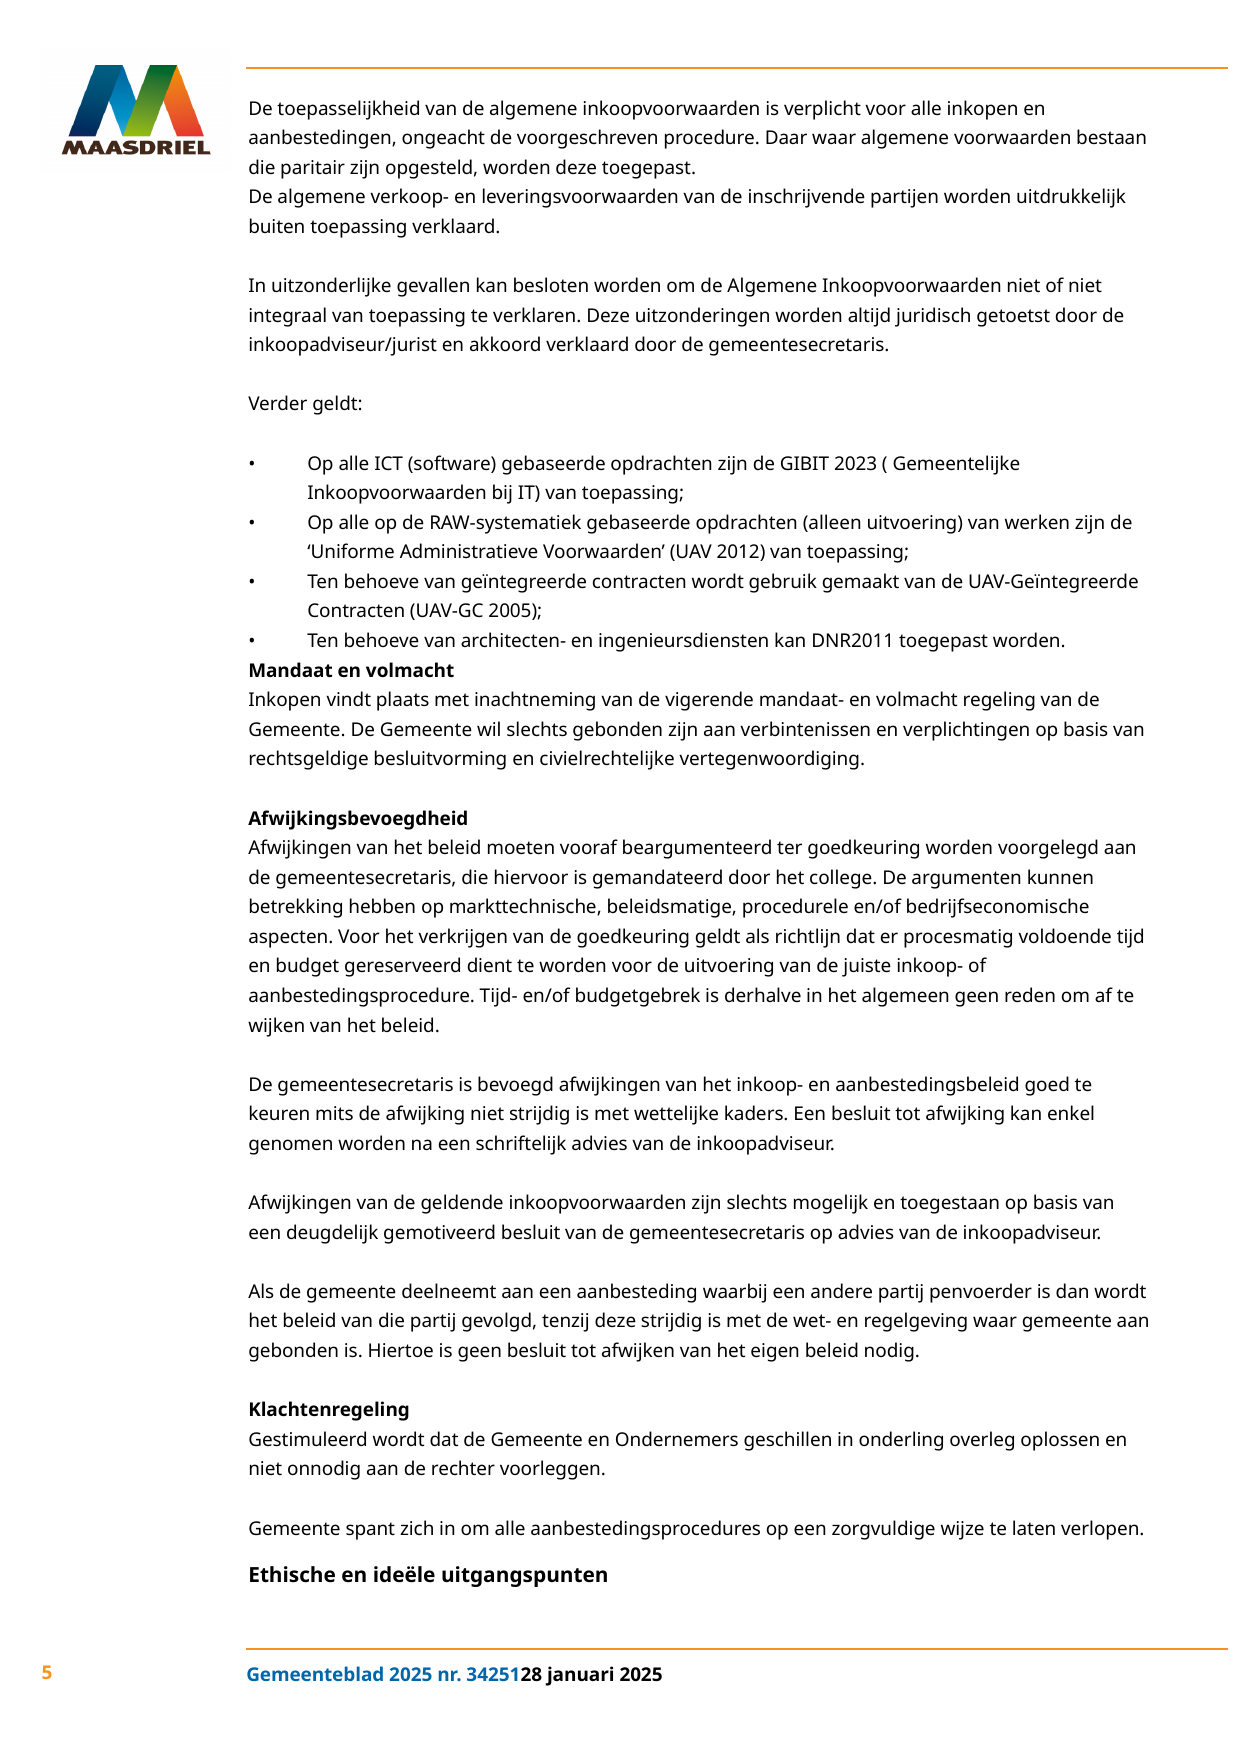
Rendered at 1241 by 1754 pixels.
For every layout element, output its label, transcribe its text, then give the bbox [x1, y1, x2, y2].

text De algemene verkoop- en leveringsvoorwaarden van de inschrijvende partijen worden uitdrukkelijk buiten toepassing verklaard. [248, 183, 1152, 239]
text Als de gemeente deelneemt aan een aanbesteding waarbij een andere partij penvoerder is dan wordt het beleid van die partij gevolgd, tenzij deze strijdig is met de wet- en regelgeving waar gemeente aan gebonden is. Hiertoe is geen besluit tot afwijken van het eigen beleid nodig. [248, 1278, 1152, 1363]
text Verder geldt: [248, 391, 1152, 416]
text Klachtenregeling [248, 1396, 1152, 1422]
text Gemeente spant zich in om alle aanbestedingsprocedures op een zorgvuldige wijze te laten verlopen. [248, 1515, 1152, 1541]
list Op alle ICT (software) gebaseerde opdrachten zijn de GIBIT 2023 ( Gemeentelijke Inkoopvoorwaarden bij IT) van toepassing; [248, 450, 1152, 505]
text Afwijkingsbevoegdheid [248, 805, 1152, 831]
text In uitzonderlijke gevallen kan besloten worden om de Algemene Inkoopvoorwaarden niet of niet integraal van toepassing te verklaren. Deze uitzonderingen worden altijd juridisch getoetst door de inkoopadviseur/jurist en akkoord verklaard door de gemeentesecretaris. [248, 272, 1152, 357]
text Gestimuleerd wordt dat de Gemeente en Ondernemers geschillen in onderling overleg oplossen en niet onnodig aan de rechter voorleggen. [248, 1426, 1152, 1481]
text Afwijkingen van de geldende inkoopvoorwaarden zijn slechts mogelijk en toegestaan op basis van een deugdelijk gemotiveerd besluit van de gemeentesecretaris op advies van de inkoopadviseur. [248, 1189, 1152, 1245]
picture [41, 47, 231, 172]
list Ten behoeve van geïntegreerde contracten wordt gebruik gemaakt van de UAV-Geïntegreerde Contracten (UAV-GC 2005); [248, 568, 1152, 623]
text De gemeentesecretaris is bevoegd afwijkingen van het inkoop- en aanbestedingsbeleid goed te keuren mits de afwijking niet strijdig is met wettelijke kaders. Een besluit tot afwijking kan enkel genomen worden na een schriftelijk advies van de inkoopadviseur. [248, 1071, 1152, 1156]
list Op alle op de RAW-systematiek gebaseerde opdrachten (alleen uitvoering) van werken zijn de ‘Uniforme Administratieve Voorwaarden’ (UAV 2012) van toepassing; [248, 509, 1152, 564]
list Ten behoeve van architecten- en ingenieursdiensten kan DNR2011 toegepast worden. [248, 627, 1152, 653]
text Afwijkingen van het beleid moeten vooraf beargumenteerd ter goedkeuring worden voorgelegd aan de gemeentesecretaris, die hiervoor is gemandateerd door het college. De argumenten kunnen betrekking hebben op markttechnische, beleidsmatige, procedurele en/of bedrijfseconomische aspecten. Voor het verkrijgen van de goedkeuring geldt als richtlijn dat er procesmatig voldoende tijd en budget gereserveerd dient te worden voor de uitvoering van de juiste inkoop- of aanbestedingsprocedure. Tijd- en/of budgetgebrek is derhalve in het algemeen geen reden om af te wijken van het beleid. [248, 834, 1152, 1038]
text Ethische en ideële uitgangspunten [248, 1560, 1152, 1589]
text Mandaat en volmacht [248, 657, 1152, 683]
text De toepasselijkheid van de algemene inkoopvoorwaarden is verplicht voor alle inkopen en aanbestedingen, ongeacht de voorgeschreven procedure. Daar waar algemene voorwaarden bestaan die paritair zijn opgesteld, worden deze toegepast. [248, 95, 1152, 180]
text Inkopen vindt plaats met inachtneming van de vigerende mandaat- en volmacht regeling van de Gemeente. De Gemeente wil slechts gebonden zijn aan verbintenissen en verplichtingen op basis van rechtsgeldige besluitvorming en civielrechtelijke vertegenwoordiging. [248, 686, 1152, 771]
